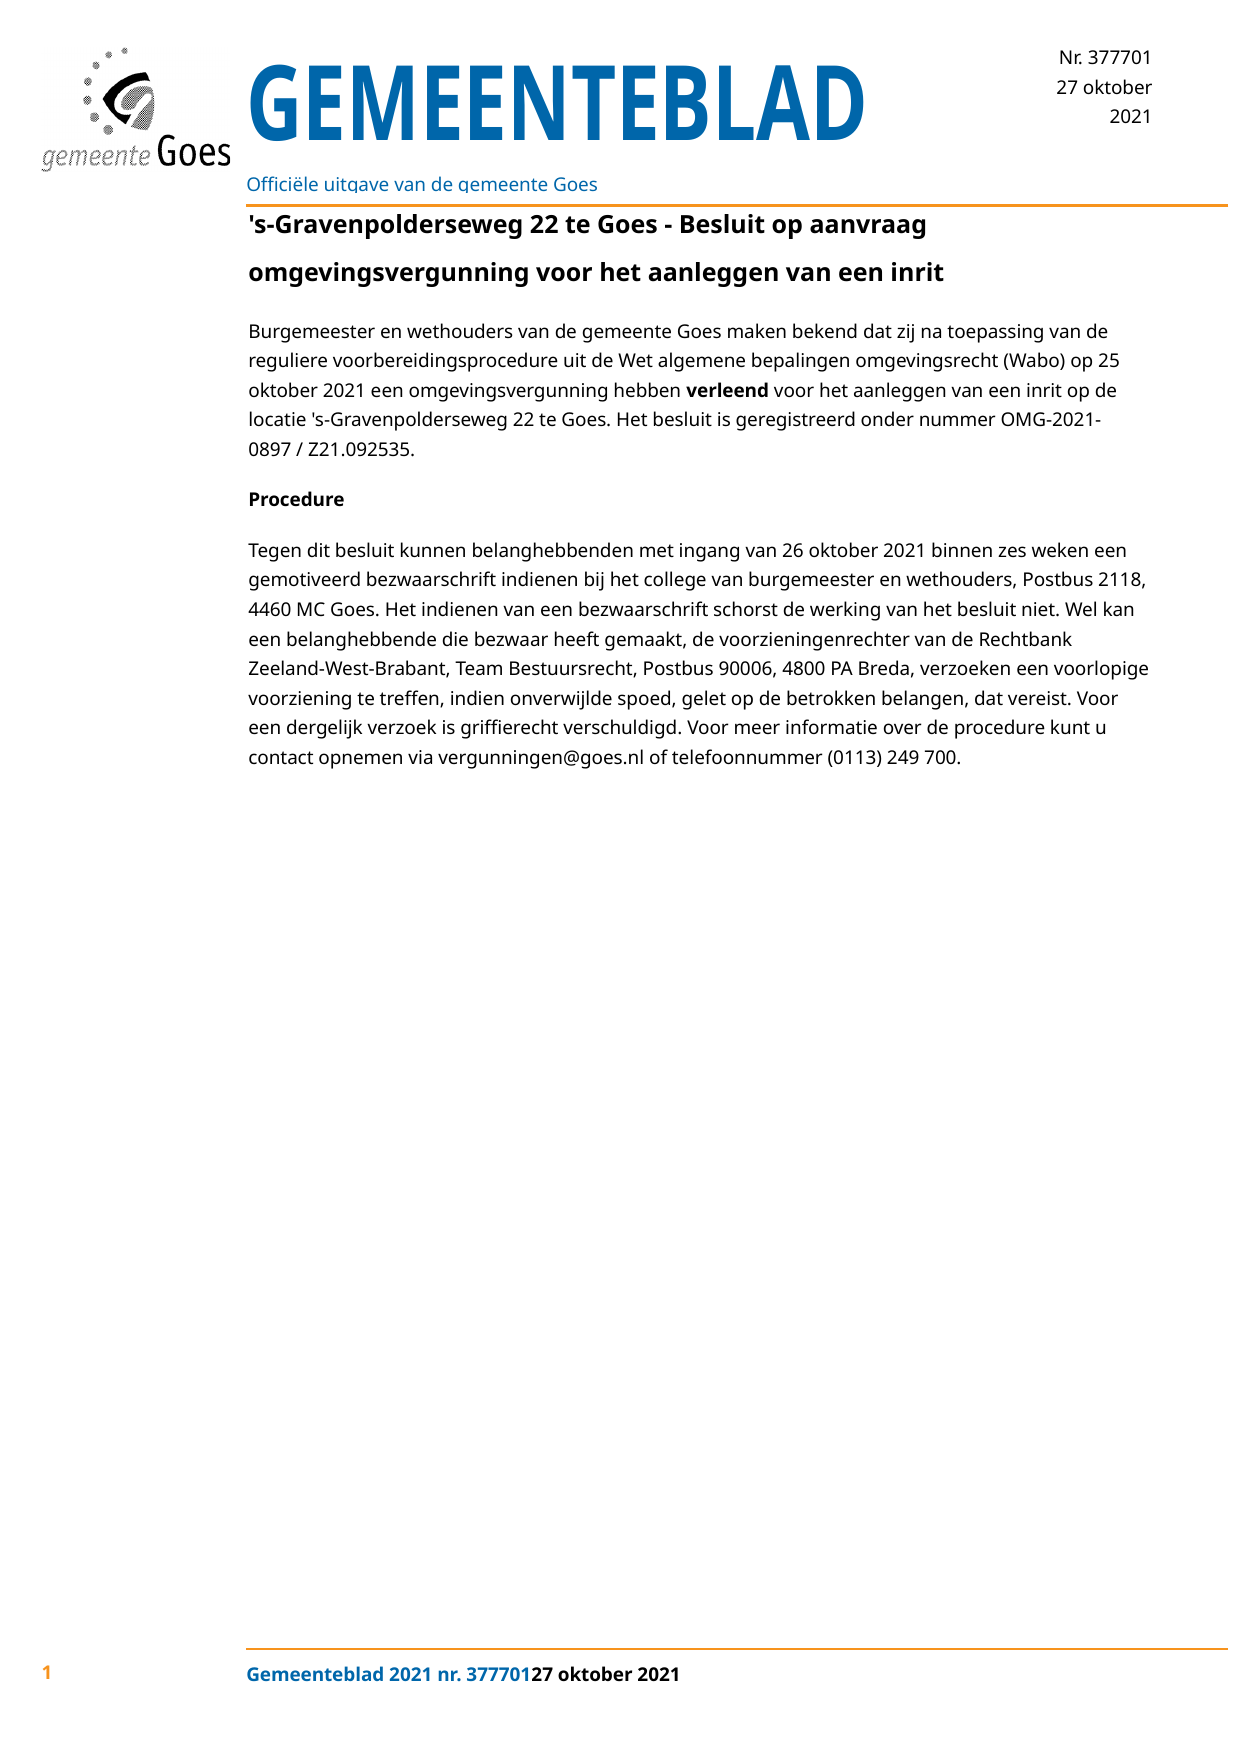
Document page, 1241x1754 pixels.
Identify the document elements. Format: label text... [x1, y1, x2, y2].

text Procedure [248, 487, 1152, 512]
text Tegen dit besluit kunnen belanghebbenden met ingang van 26 oktober 2021 binnen zes weken een gemotiveerd bezwaarschrift indienen bij het college van burgemeester en wethouders, Postbus 2118, 4460 MC Goes. Het indienen van een bezwaarschrift schorst de werking van het besluit niet. Wel kan een belanghebbende die bezwaar heeft gemaakt, de voorzieningenrechter van de Rechtbank Zeeland-West-Brabant, Team Bestuursrecht, Postbus 90006, 4800 PA Breda, verzoeken een voorlopige voorziening te treffen, indien onverwijlde spoed, gelet op de betrokken belangen, dat vereist. Voor een dergelijk verzoek is griffierecht verschuldigd. Voor meer informatie over de procedure kunt u contact opnemen via vergunningen@goes.nl of telefoonnummer (0113) 249 700. [248, 537, 1152, 770]
picture [41, 47, 231, 172]
text 's-Gravenpolderseweg 22 te Goes - Besluit op aanvraag omgevingsvergunning voor het aanleggen van een inrit [248, 207, 1152, 288]
text Burgemeester en wethouders van de gemeente Goes maken bekend dat zij na toepassing van de reguliere voorbereidingsprocedure uit de Wet algemene bepalingen omgevingsrecht (Wabo) op 25 oktober 2021 een omgevingsvergunning hebben verleend voor het aanleggen van een inrit op de locatie 's-Gravenpolderseweg 22 te Goes. Het besluit is geregistreerd onder nummer OMG-2021-0897 / Z21.092535. [248, 318, 1152, 462]
